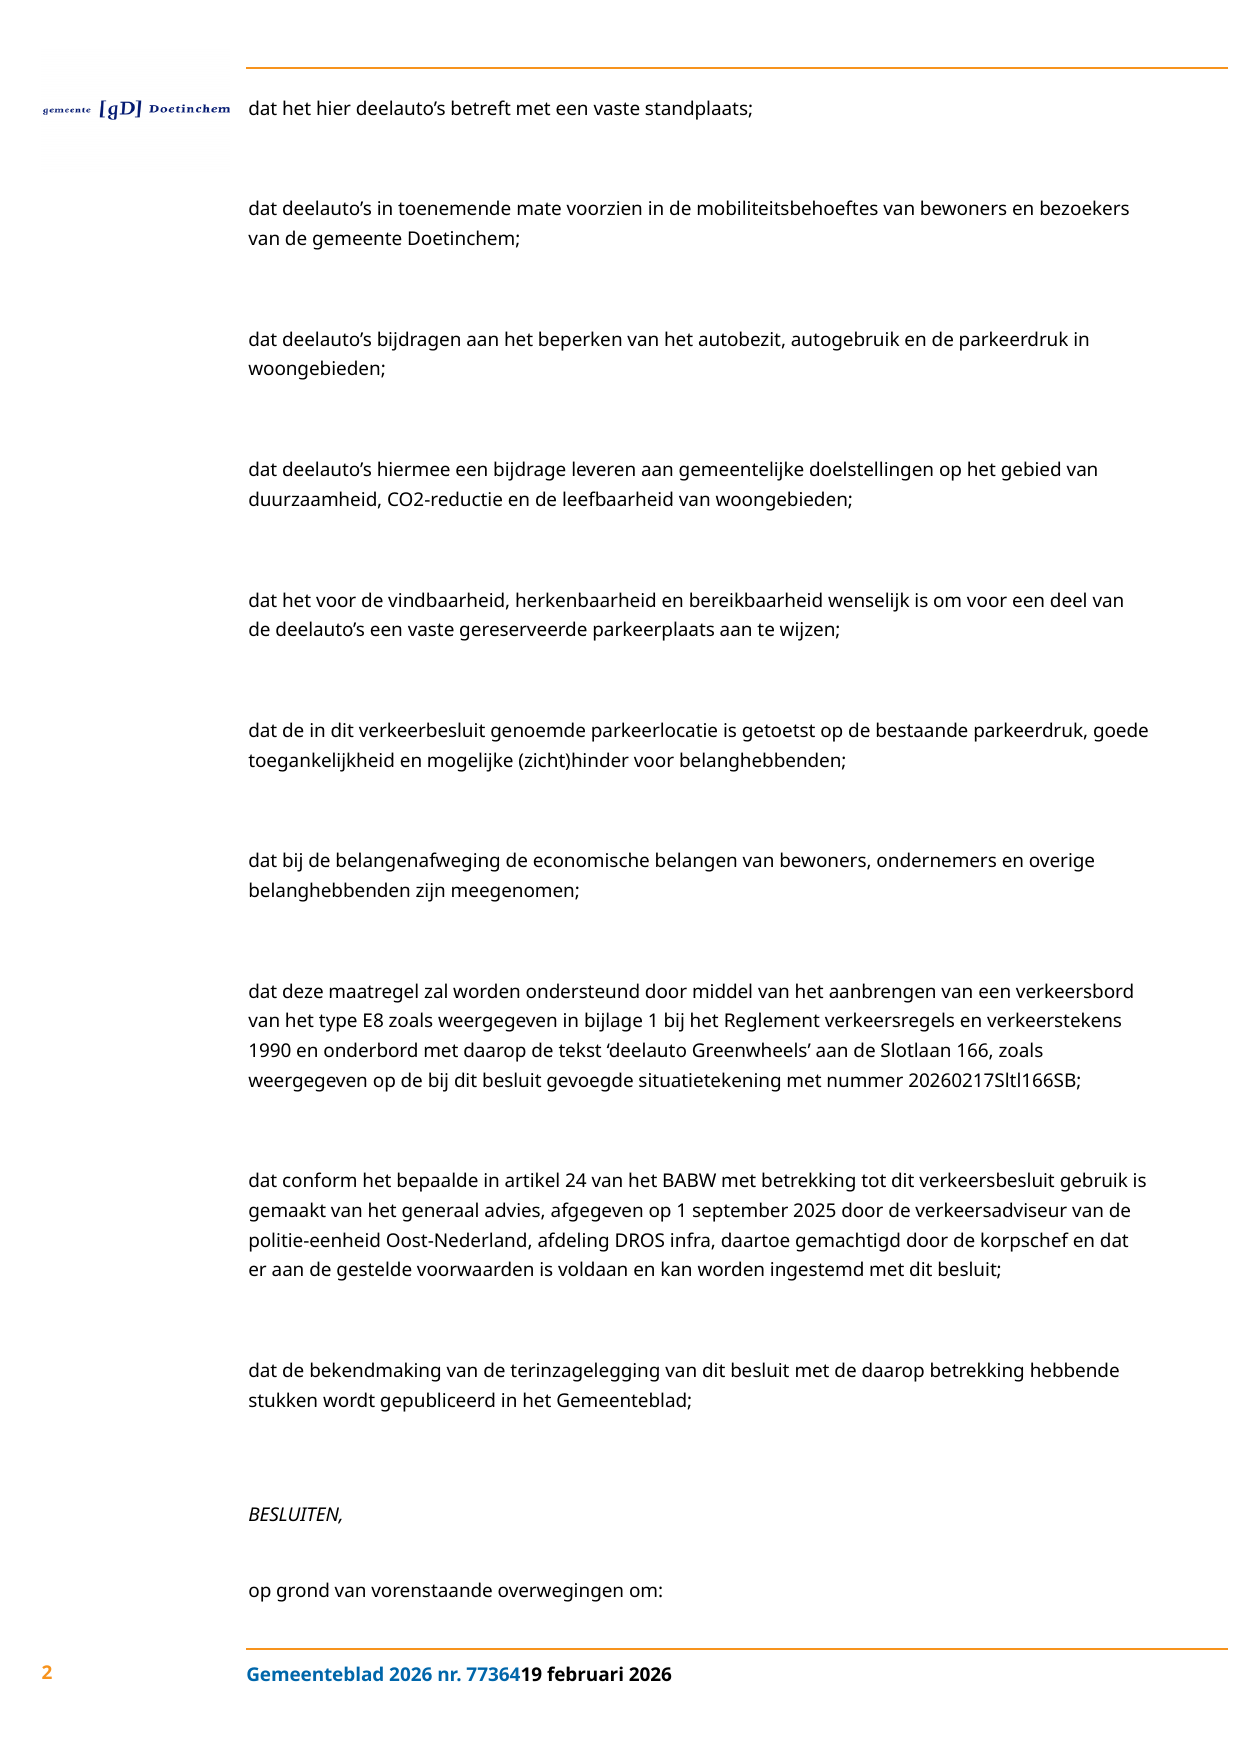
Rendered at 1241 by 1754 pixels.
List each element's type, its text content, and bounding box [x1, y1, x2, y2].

text dat de bekendmaking van de terinzagelegging van dit besluit met de daarop betrekking hebbende stukken wordt gepubliceerd in het Gemeenteblad; [248, 1357, 1152, 1413]
text dat deelauto’s hiermee een bijdrage leveren aan gemeentelijke doelstellingen op het gebied van duurzaamheid, CO2-reductie en de leefbaarheid van woongebieden; [248, 456, 1152, 512]
text dat bij de belangenafweging de economische belangen van bewoners, ondernemers en overige belanghebbenden zijn meegenomen; [248, 848, 1152, 903]
text dat deelauto’s in toenemende mate voorzien in de mobiliteitsbehoeftes van bewoners en bezoekers van de gemeente Doetinchem; [248, 196, 1152, 251]
text dat deze maatregel zal worden ondersteund door middel van het aanbrengen van een verkeersbord van het type E8 zoals weergegeven in bijlage 1 bij het Reglement verkeersregels en verkeerstekens 1990 en onderbord met daarop de tekst ‘deelauto Greenwheels’ aan de Slotlaan 166, zoals weergegeven op de bij dit besluit gevoegde situatietekening met nummer 20260217Sltl166SB; [248, 978, 1152, 1093]
text dat deelauto’s bijdragen aan het beperken van het autobezit, autogebruik en de parkeerdruk in woongebieden; [248, 326, 1152, 381]
picture [41, 47, 231, 172]
text dat het voor de vindbaarheid, herkenbaarheid en bereikbaarheid wenselijk is om voor een deel van de deelauto’s een vaste gereserveerde parkeerplaats aan te wijzen; [248, 587, 1152, 642]
text dat conform het bepaalde in artikel 24 van het BABW met betrekking tot dit verkeersbesluit gebruik is gemaakt van het generaal advies, afgegeven op 1 september 2025 door de verkeersadviseur van de politie-eenheid Oost-Nederland, afdeling DROS infra, daartoe gemachtigd door de korpschef en dat er aan de gestelde voorwaarden is voldaan en kan worden ingestemd met dit besluit; [248, 1168, 1152, 1282]
text dat de in dit verkeerbesluit genoemde parkeerlocatie is getoetst op de bestaande parkeerdruk, goede toegankelijkheid en mogelijke (zicht)hinder voor belanghebbenden; [248, 717, 1152, 773]
text dat het hier deelauto’s betreft met een vaste standplaats; [248, 95, 1152, 121]
text BESLUITEN, [248, 1501, 1152, 1527]
text op grond van vorenstaande overwegingen om: [248, 1577, 1152, 1603]
